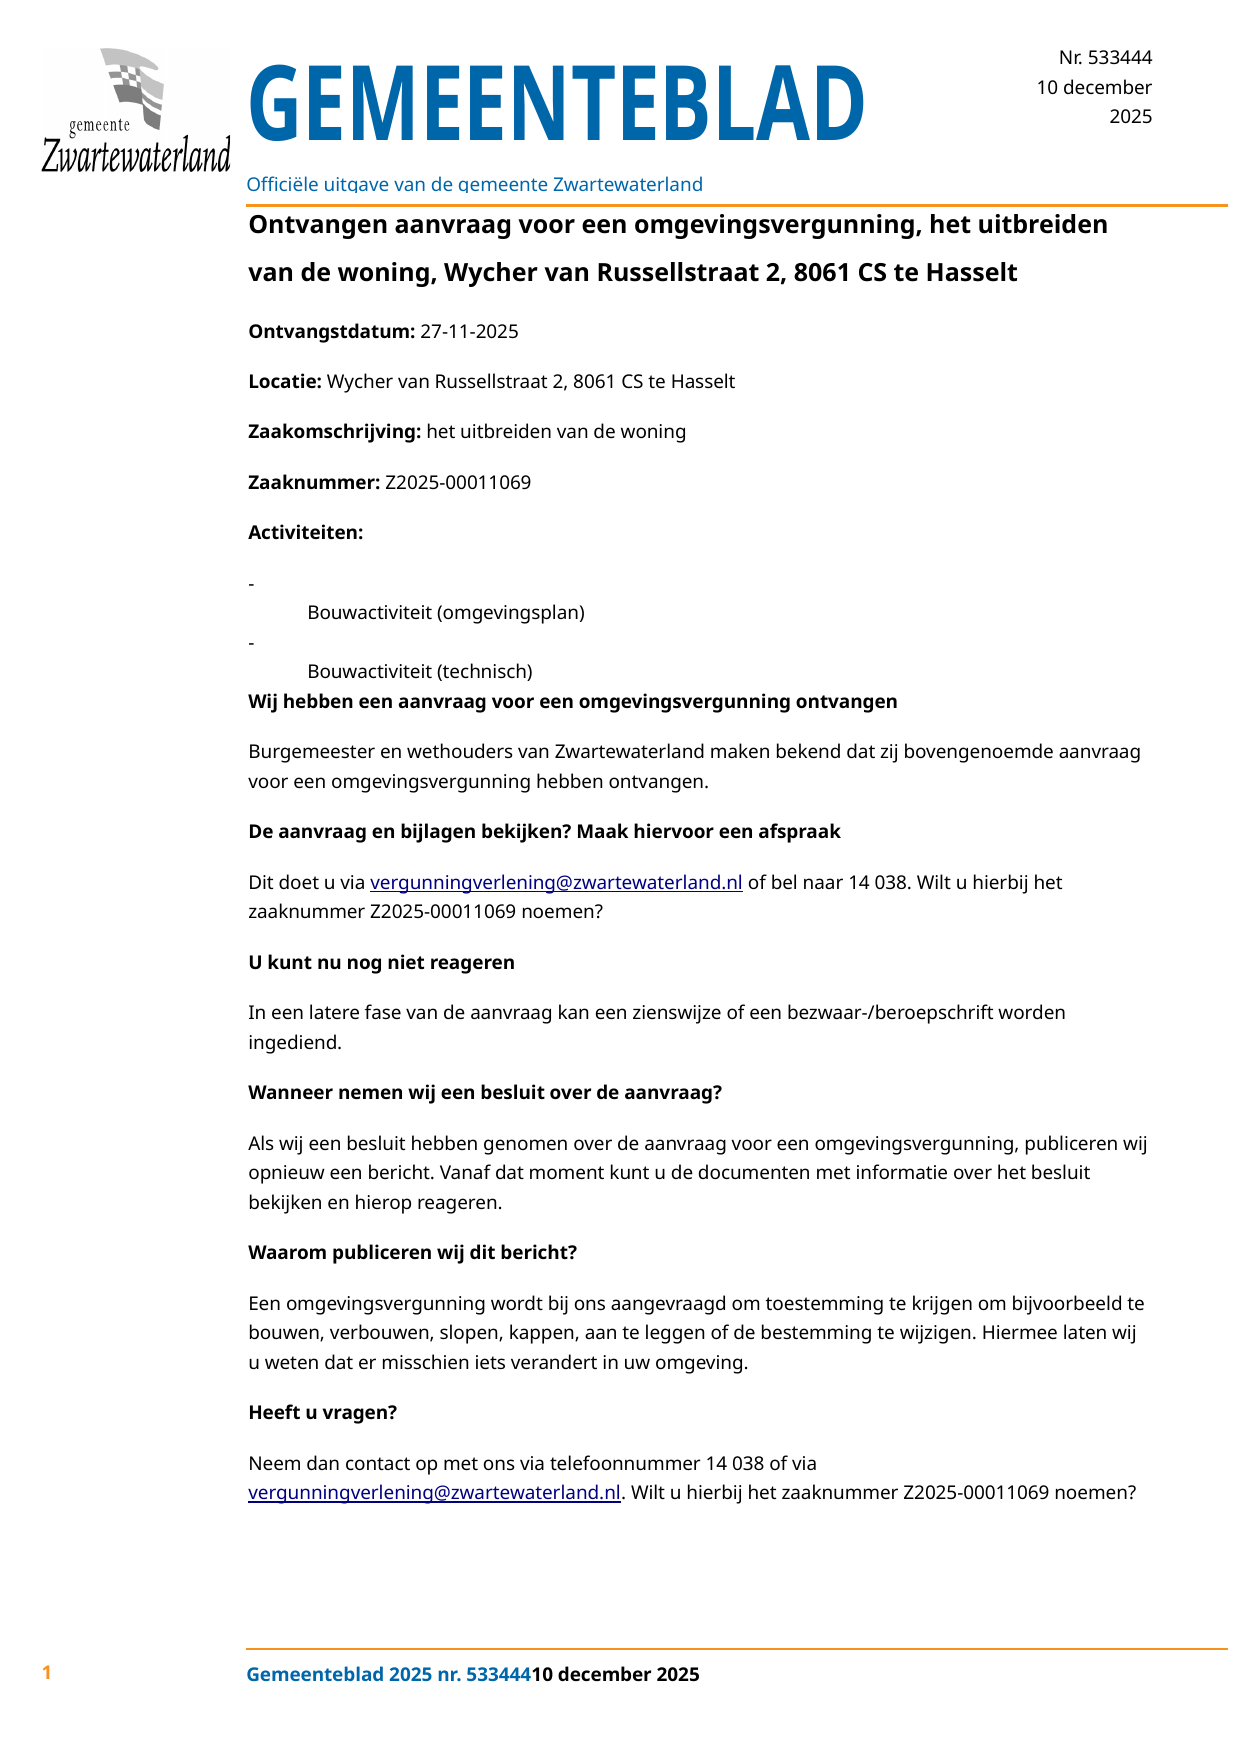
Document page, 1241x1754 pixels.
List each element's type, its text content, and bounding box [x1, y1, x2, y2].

text Locatie: Wycher van Russellstraat 2, 8061 CS te Hasselt [248, 368, 1152, 394]
text U kunt nu nog niet reageren [248, 949, 1152, 975]
text Een omgevingsvergunning wordt bij ons aangevraagd om toestemming te krijgen om bijvoorbeeld te bouwen, verbouwen, slopen, kappen, aan te leggen of de bestemming te wijzigen. Hiermee laten wij u weten dat er misschien iets verandert in uw omgeving. [248, 1290, 1152, 1375]
text Activiteiten: [248, 519, 1152, 545]
text Waarom publiceren wij dit bericht? [248, 1239, 1152, 1265]
text Ontvangen aanvraag voor een omgevingsvergunning, het uitbreiden van de woning, Wycher van Russellstraat 2, 8061 CS te Hasselt [248, 207, 1152, 288]
text Ontvangstdatum: 27-11-2025 [248, 318, 1152, 344]
list Bouwactiviteit (technisch) [248, 659, 1152, 684]
text In een latere fase van de aanvraag kan een zienswijze of een bezwaar-/beroepschrift worden ingediend. [248, 999, 1152, 1055]
text Wanneer nemen wij een besluit over de aanvraag? [248, 1079, 1152, 1105]
list Bouwactiviteit (omgevingsplan) [248, 599, 1152, 625]
text Dit doet u via vergunningverlening@zwartewaterland.nl of bel naar 14 038. Wilt u hierbij het zaaknummer Z2025-00011069 noemen? [248, 869, 1152, 924]
text Wij hebben een aanvraag voor een omgevingsvergunning ontvangen [248, 688, 1152, 714]
text Als wij een besluit hebben genomen over de aanvraag voor een omgevingsvergunning, publiceren wij opnieuw een bericht. Vanaf dat moment kunt u de documenten met informatie over het besluit bekijken en hierop reageren. [248, 1130, 1152, 1215]
text Burgemeester en wethouders van Zwartewaterland maken bekend dat zij bovengenoemde aanvraag voor een omgevingsvergunning hebben ontvangen. [248, 739, 1152, 794]
text Heeft u vragen? [248, 1399, 1152, 1425]
text De aanvraag en bijlagen bekijken? Maak hiervoor een afspraak [248, 819, 1152, 844]
text Zaakomschrijving: het uitbreiden van de woning [248, 419, 1152, 444]
picture [41, 47, 231, 172]
text Zaaknummer: Z2025-00011069 [248, 469, 1152, 495]
text Neem dan contact op met ons via telefoonnummer 14 038 of via vergunningverlening@zwartewaterland.nl. Wilt u hierbij het zaaknummer Z2025-00011069 noemen? [248, 1450, 1152, 1505]
